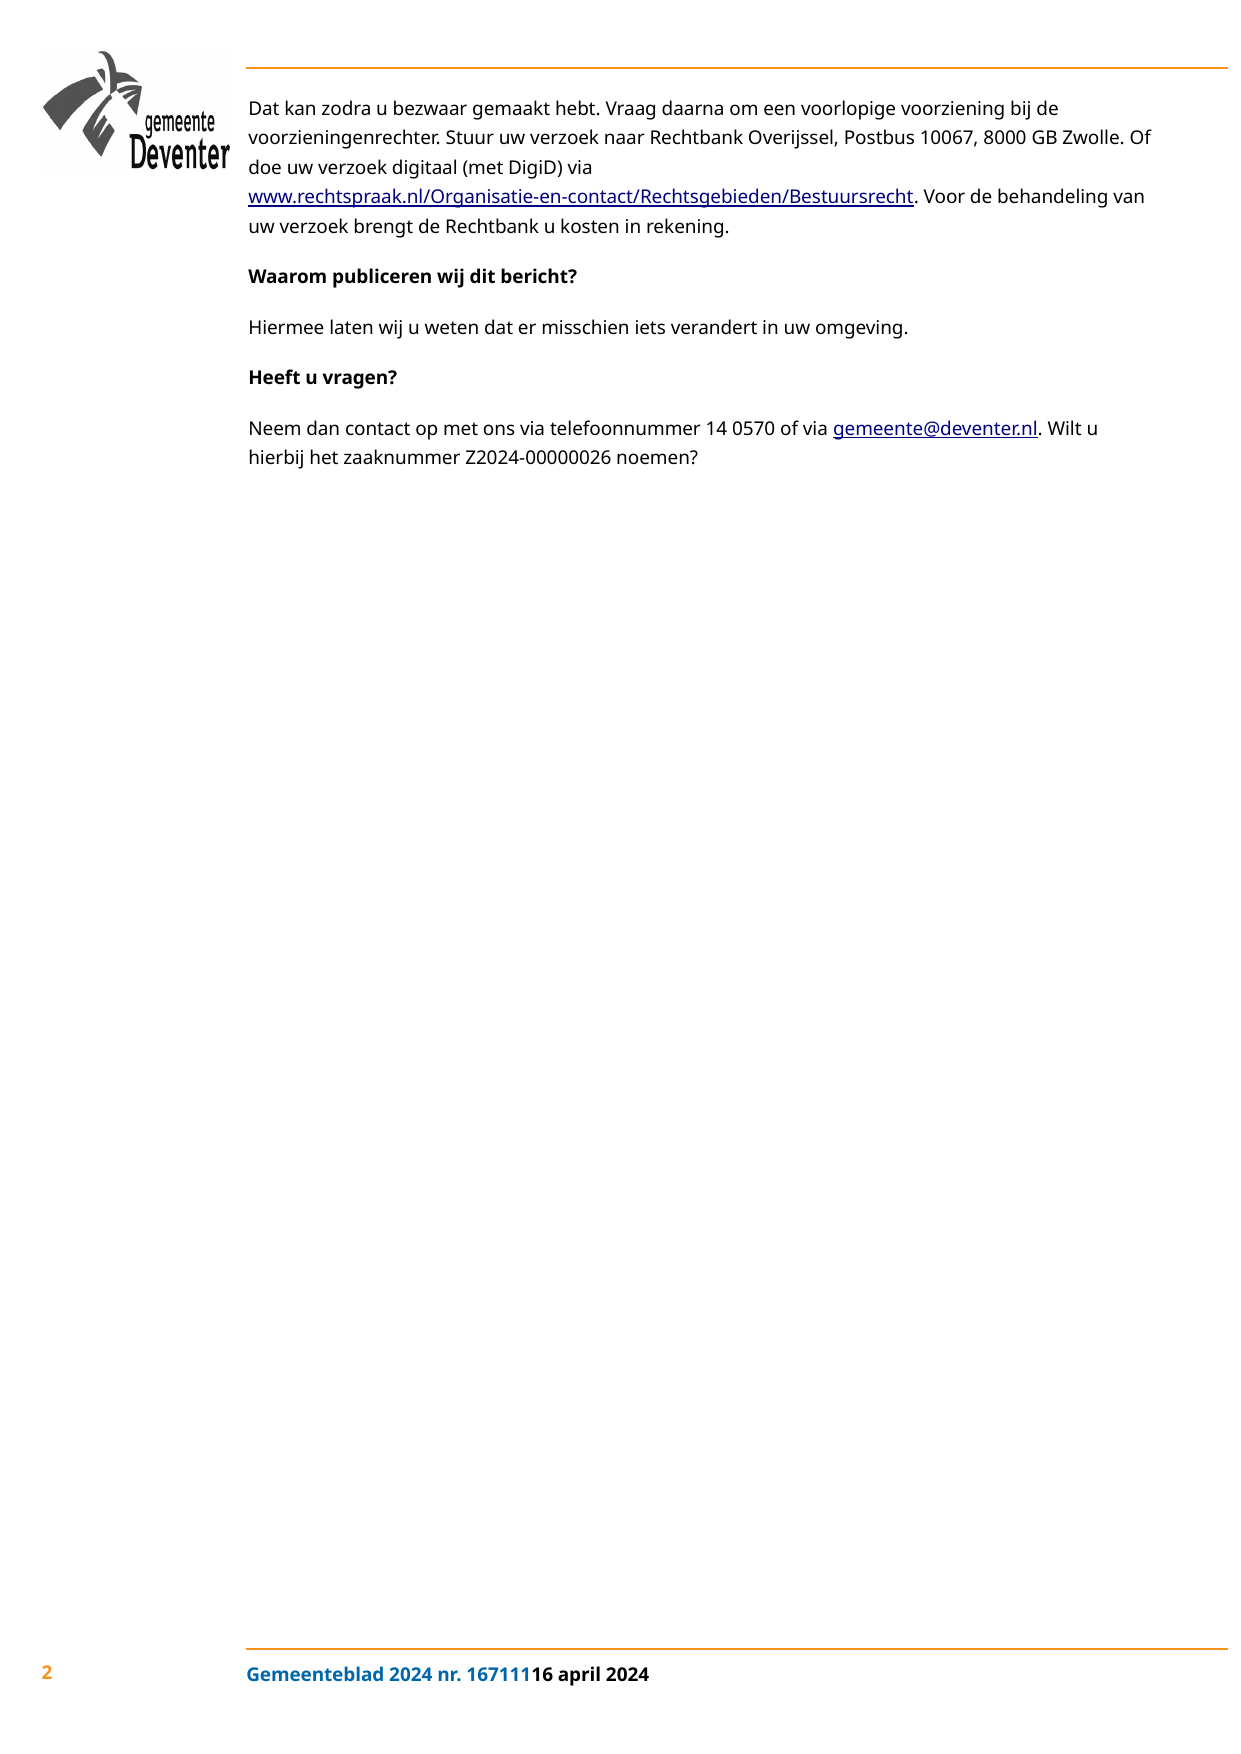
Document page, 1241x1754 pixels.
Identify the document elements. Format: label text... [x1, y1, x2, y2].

text Waarom publiceren wij dit bericht? [248, 263, 1152, 289]
text Hiermee laten wij u weten dat er misschien iets verandert in uw omgeving. [248, 314, 1152, 340]
picture [41, 47, 231, 172]
text Heeft u vragen? [248, 364, 1152, 390]
text Dat kan zodra u bezwaar gemaakt hebt. Vraag daarna om een voorlopige voorziening bij de voorzieningenrechter. Stuur uw verzoek naar Rechtbank Overijssel, Postbus 10067, 8000 GB Zwolle. Of doe uw verzoek digitaal (met DigiD) via www.rechtspraak.nl/Organisatie-en-contact/Rechtsgebieden/Bestuursrecht. Voor de behandeling van uw verzoek brengt de Rechtbank u kosten in rekening. [248, 95, 1152, 239]
text Neem dan contact op met ons via telefoonnummer 14 0570 of via gemeente@deventer.nl. Wilt u hierbij het zaaknummer Z2024-00000026 noemen? [248, 415, 1152, 470]
